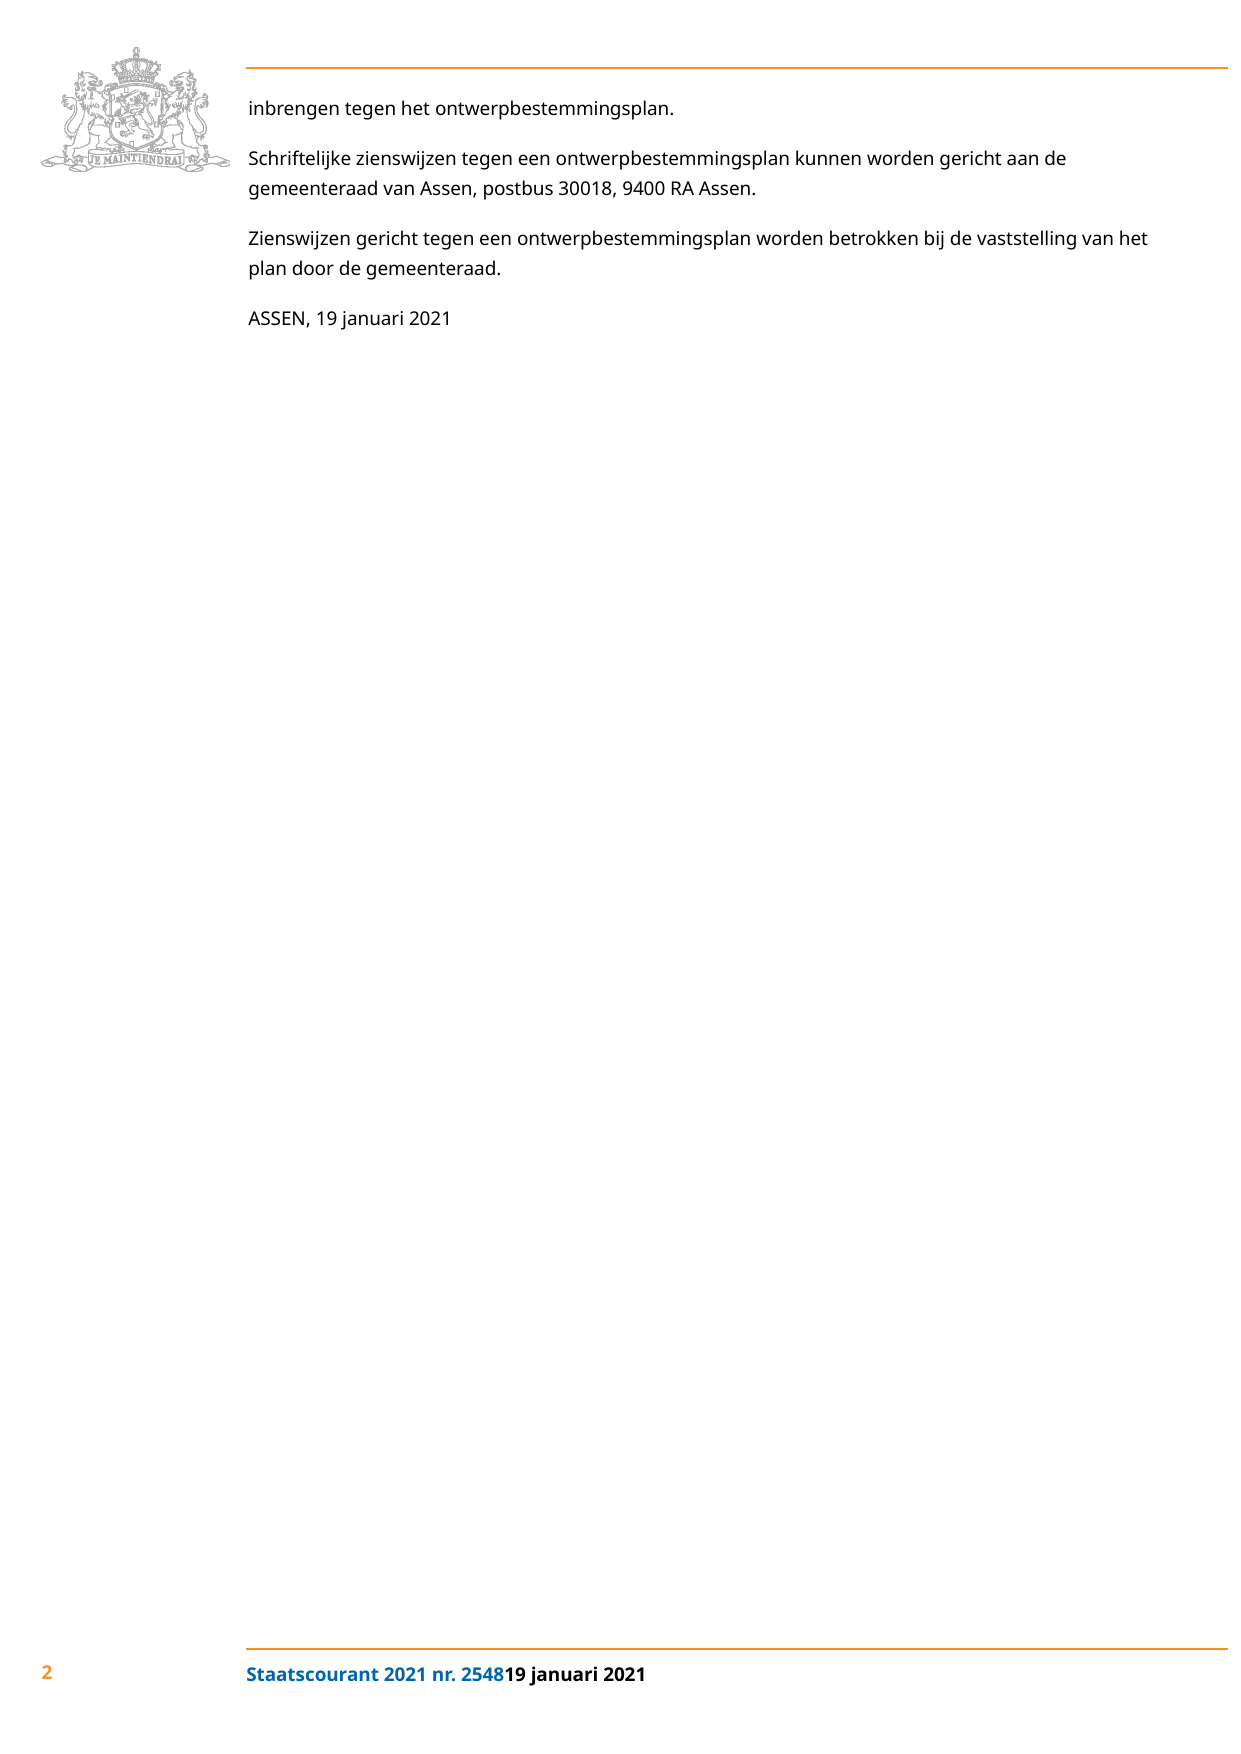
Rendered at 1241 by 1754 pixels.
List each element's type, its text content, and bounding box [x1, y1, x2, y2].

picture [41, 47, 231, 172]
text ASSEN, 19 januari 2021 [248, 305, 1152, 331]
text inbrengen tegen het ontwerpbestemmingsplan. [248, 95, 1152, 121]
text Zienswijzen gericht tegen een ontwerpbestemmingsplan worden betrokken bij de vaststelling van het plan door de gemeenteraad. [248, 225, 1152, 281]
text Schriftelijke zienswijzen tegen een ontwerpbestemmingsplan kunnen worden gericht aan de gemeenteraad van Assen, postbus 30018, 9400 RA Assen. [248, 145, 1152, 201]
